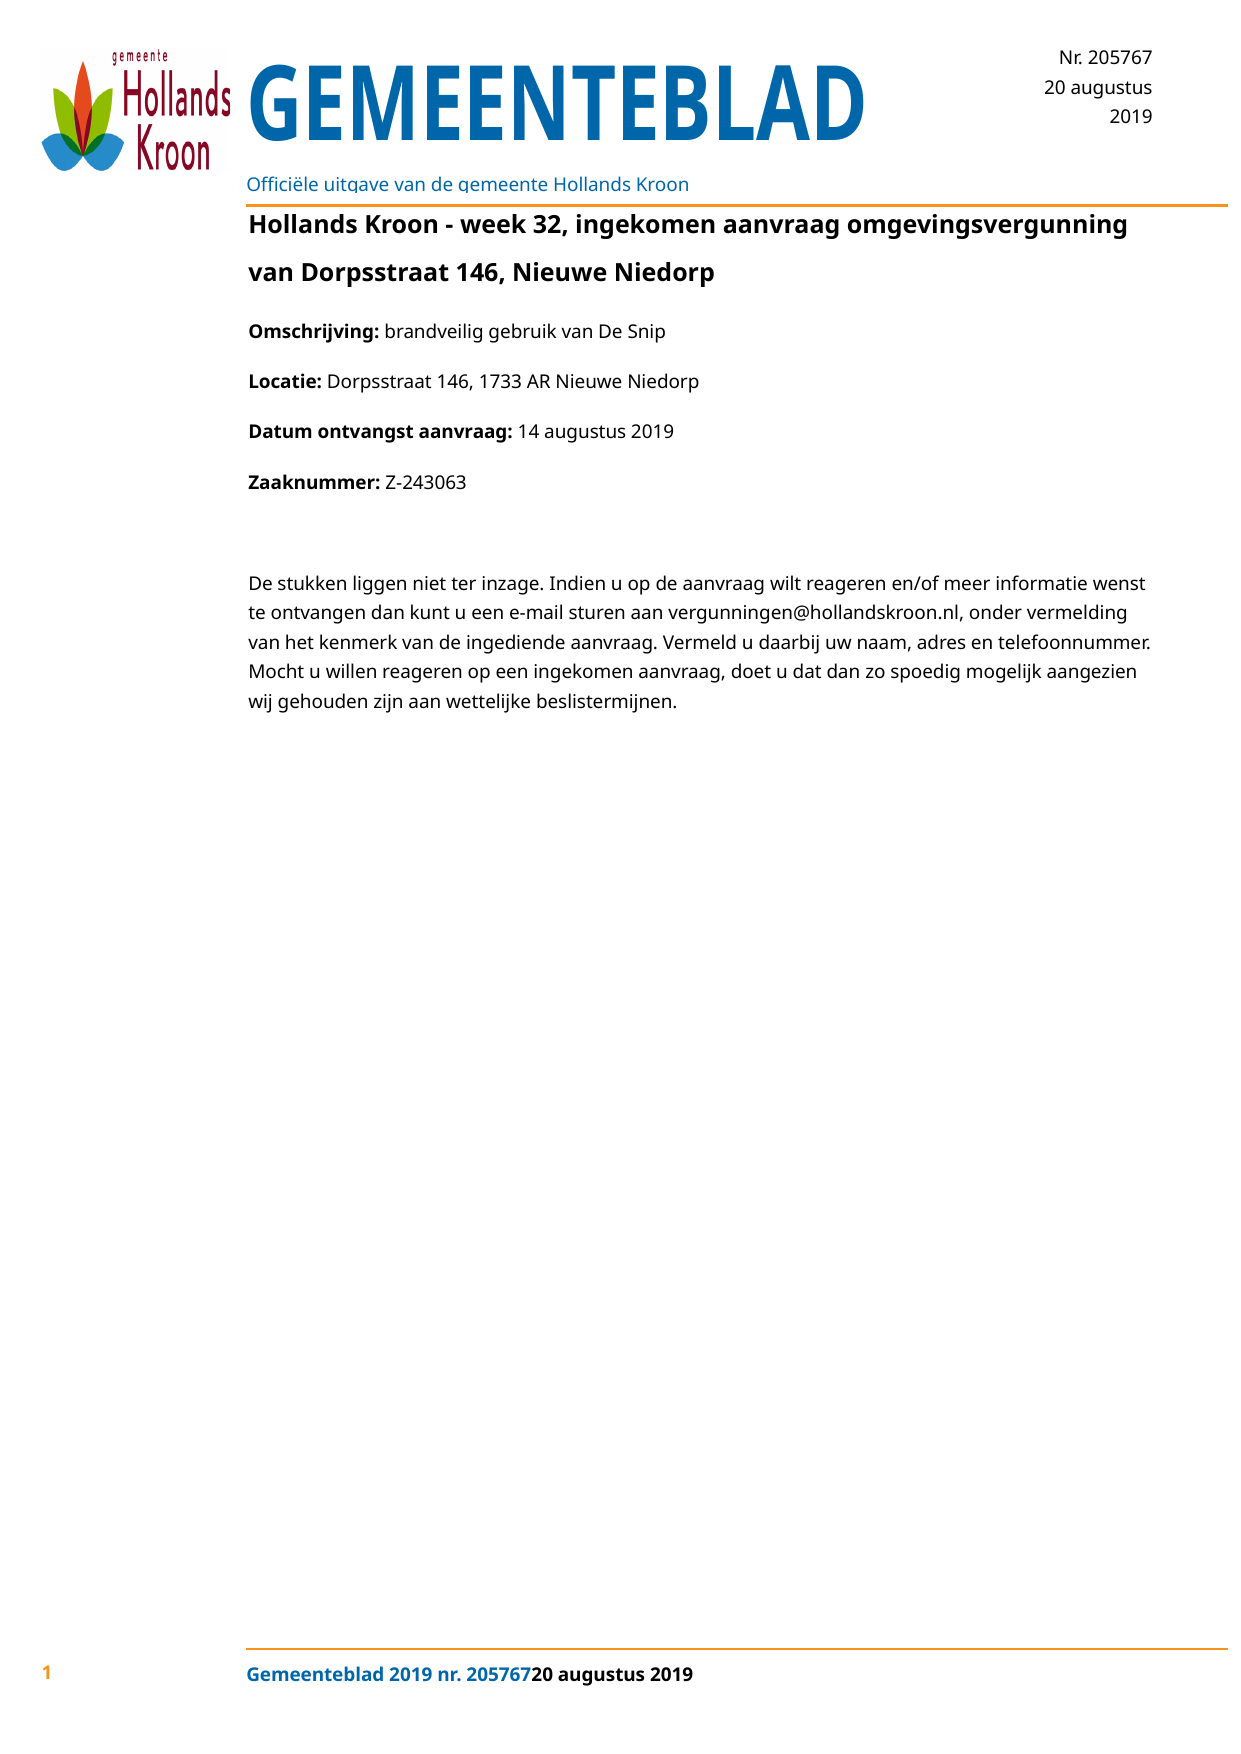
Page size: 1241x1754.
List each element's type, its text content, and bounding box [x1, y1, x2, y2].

text Omschrijving: brandveilig gebruik van De Snip [248, 318, 1152, 344]
picture [41, 47, 231, 172]
text Datum ontvangst aanvraag: 14 augustus 2019 [248, 419, 1152, 444]
text De stukken liggen niet ter inzage. Indien u op de aanvraag wilt reageren en/of meer informatie wenst te ontvangen dan kunt u een e-mail sturen aan vergunningen@hollandskroon.nl, onder vermelding van het kenmerk van de ingediende aanvraag. Vermeld u daarbij uw naam, adres en telefoonnummer. Mocht u willen reageren op een ingekomen aanvraag, doet u dat dan zo spoedig mogelijk aangezien wij gehouden zijn aan wettelijke beslistermijnen. [248, 570, 1152, 714]
text Zaaknummer: Z-243063 [248, 469, 1152, 495]
text Hollands Kroon - week 32, ingekomen aanvraag omgevingsvergunning van Dorpsstraat 146, Nieuwe Niedorp [248, 207, 1152, 288]
text Locatie: Dorpsstraat 146, 1733 AR Nieuwe Niedorp [248, 368, 1152, 394]
